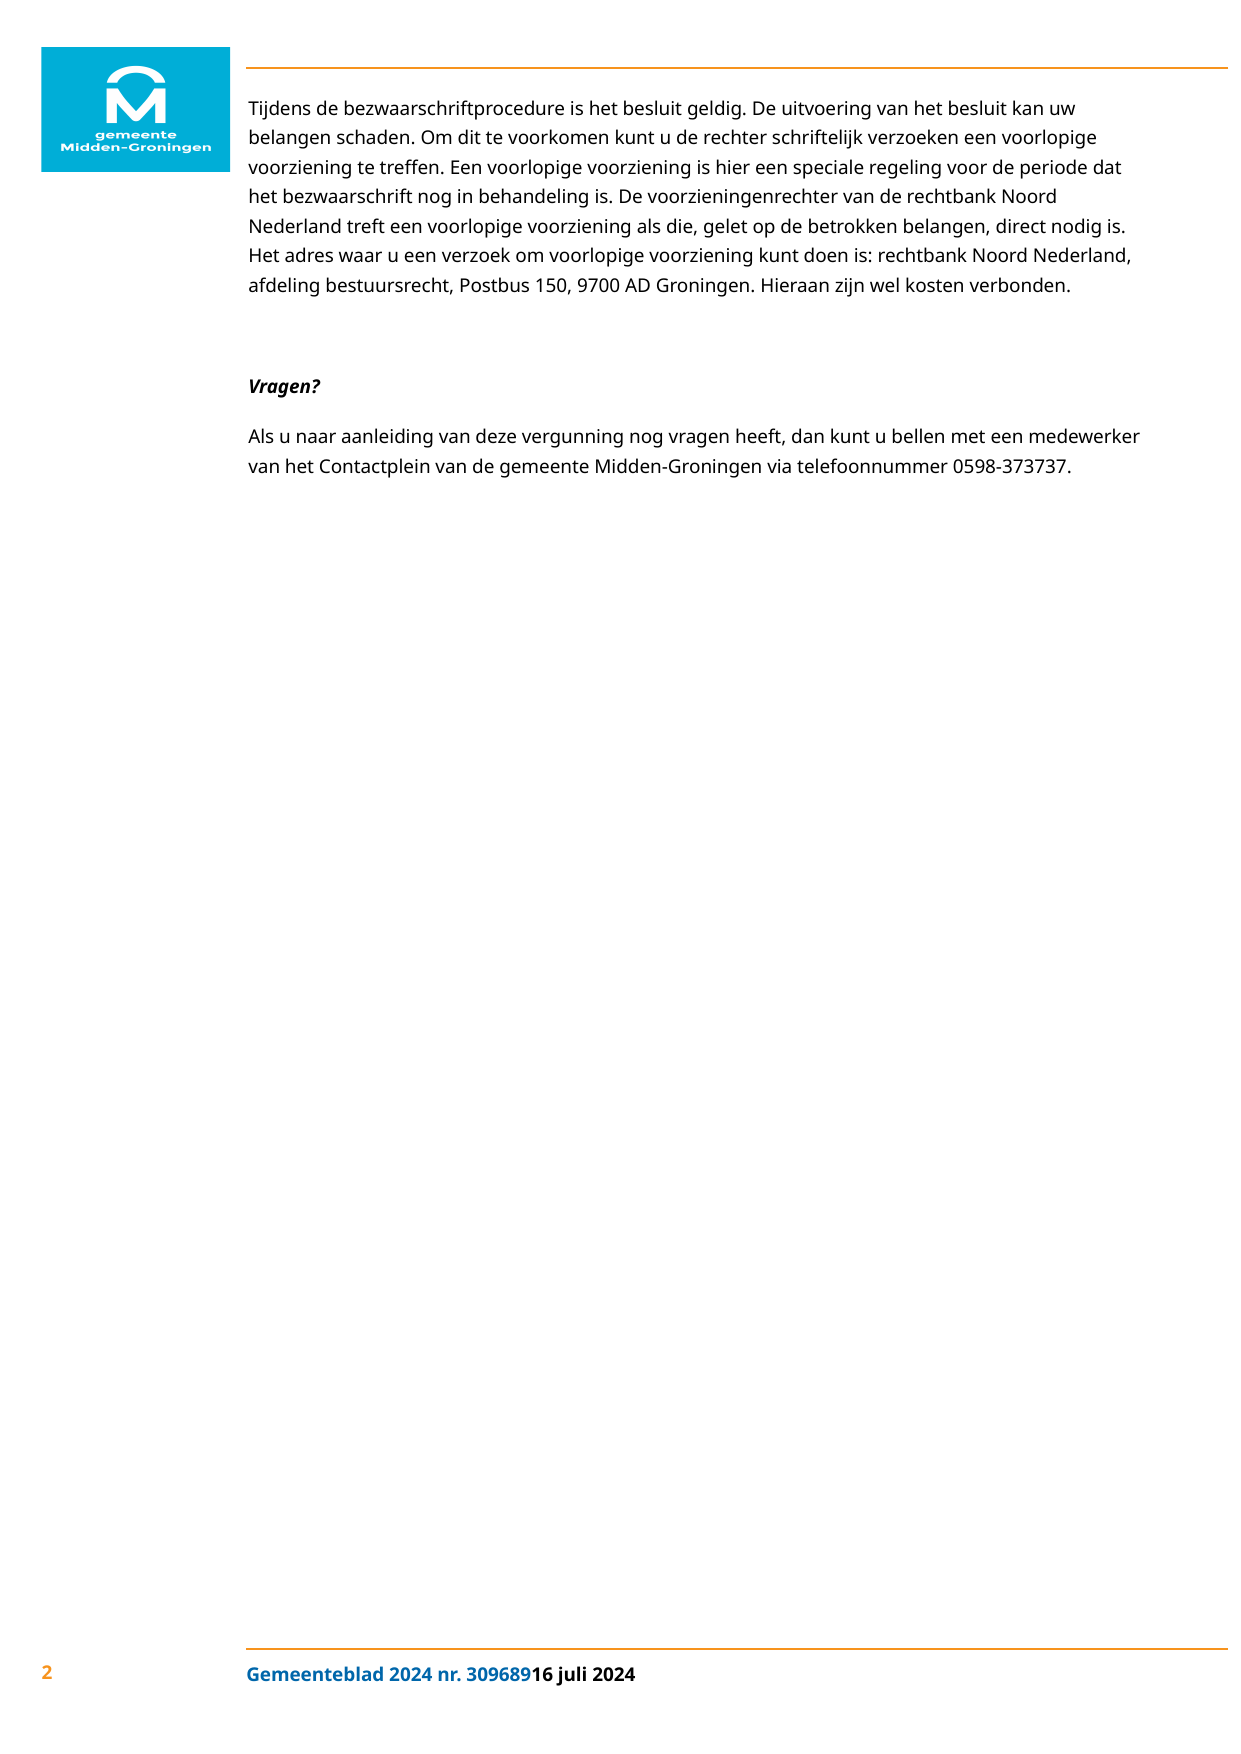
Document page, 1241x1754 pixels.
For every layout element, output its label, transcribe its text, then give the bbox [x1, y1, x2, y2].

text Tijdens de bezwaarschriftprocedure is het besluit geldig. De uitvoering van het besluit kan uw belangen schaden. Om dit te voorkomen kunt u de rechter schriftelijk verzoeken een voorlopige voorziening te treffen. Een voorlopige voorziening is hier een speciale regeling voor de periode dat het bezwaarschrift nog in behandeling is. De voorzieningenrechter van de rechtbank Noord Nederland treft een voorlopige voorziening als die, gelet op de betrokken belangen, direct nodig is. Het adres waar u een verzoek om voorlopige voorziening kunt doen is: rechtbank Noord Nederland, afdeling bestuursrecht, Postbus 150, 9700 AD Groningen. Hieraan zijn wel kosten verbonden. [248, 95, 1152, 298]
text Als u naar aanleiding van deze vergunning nog vragen heeft, dan kunt u bellen met een medewerker van het Contactplein van de gemeente Midden-Groningen via telefoonnummer 0598-373737. [248, 423, 1152, 479]
text Vragen? [248, 373, 1152, 399]
picture [184, 146, 190, 153]
picture [108, 66, 164, 82]
picture [107, 89, 165, 122]
